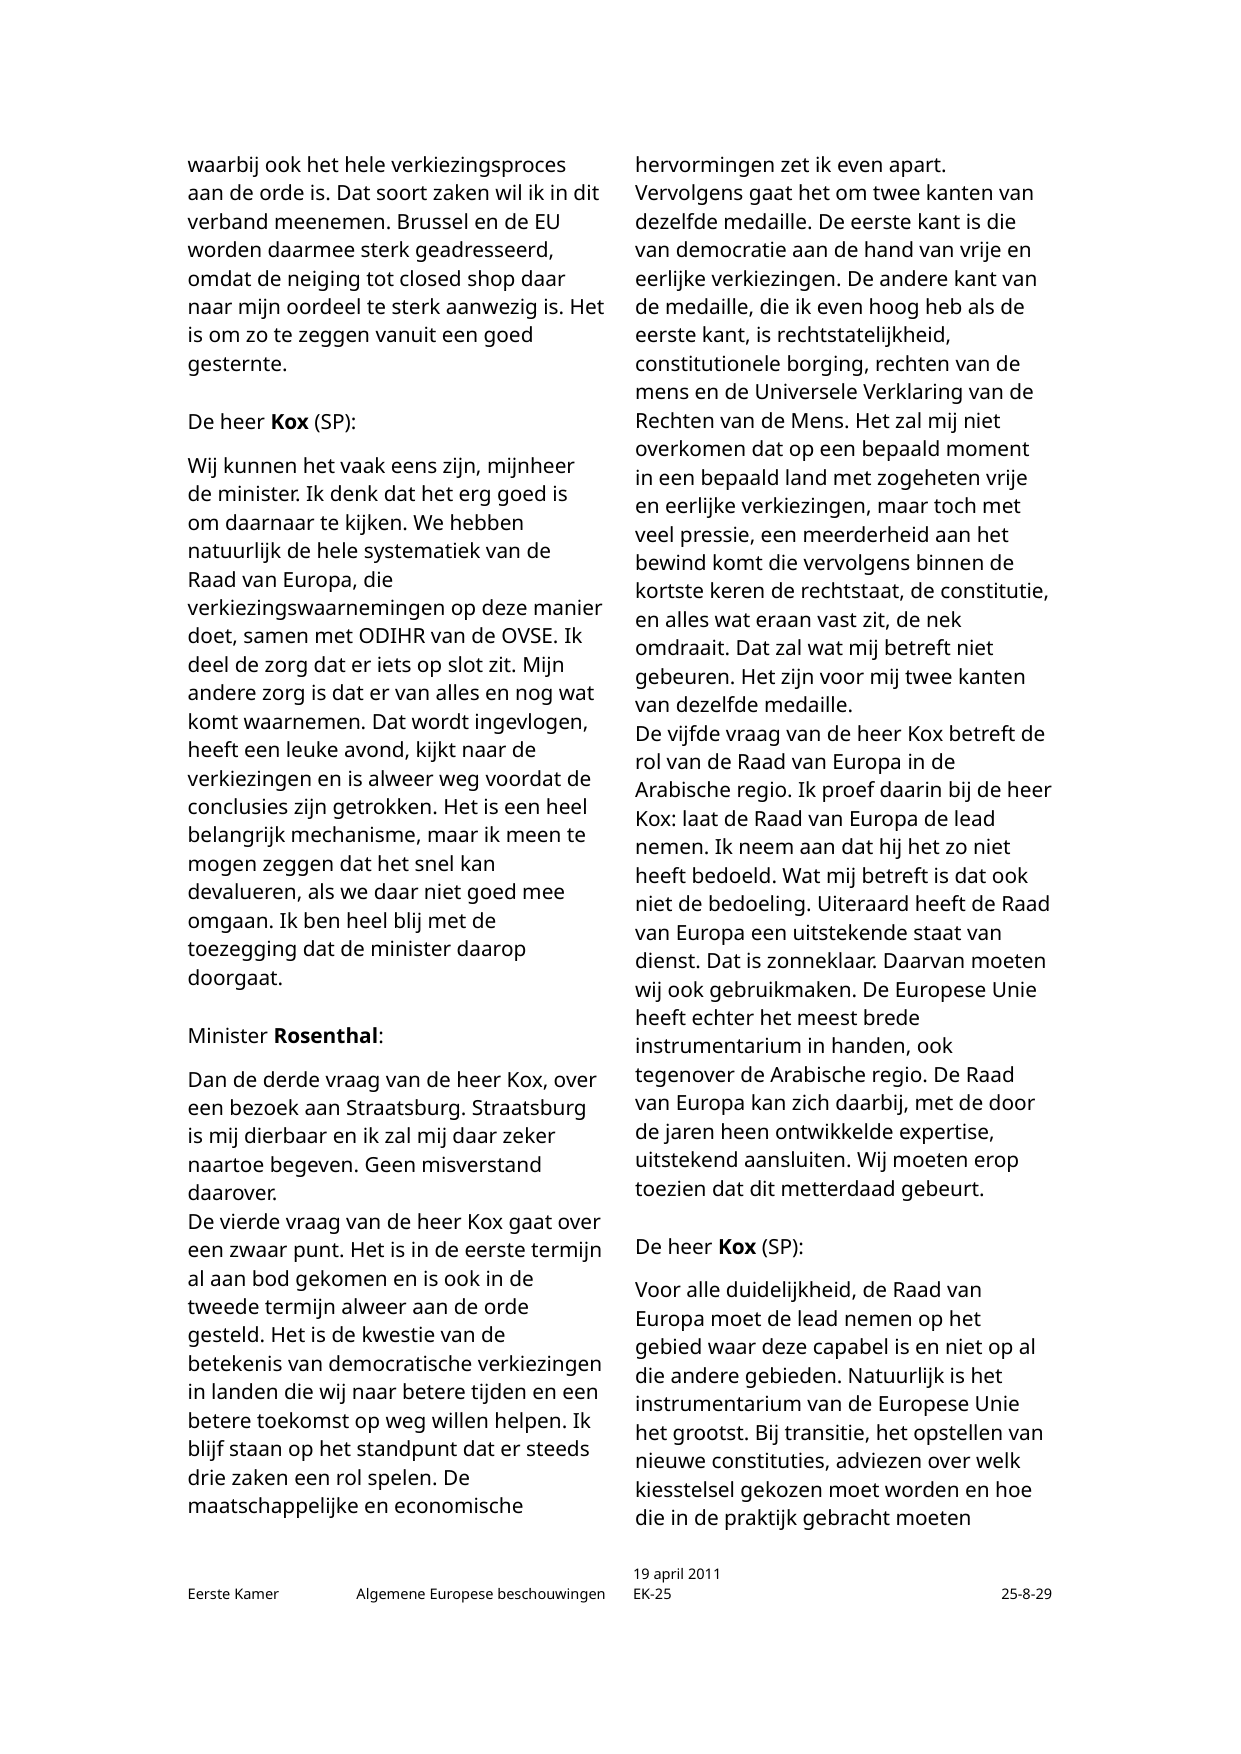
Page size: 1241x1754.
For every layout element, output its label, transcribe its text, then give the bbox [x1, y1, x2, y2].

text Dan de derde vraag van de heer Kox, over een bezoek aan Straatsburg. Straatsburg is mij dierbaar en ik zal mij daar zeker naartoe begeven. Geen misverstand daarover. [187, 1065, 605, 1207]
text waarbij ook het hele verkiezingsproces aan de orde is. Dat soort zaken wil ik in dit verband meenemen. Brussel en de EU worden daarmee sterk geadresseerd, omdat de neiging tot closed shop daar naar mijn oordeel te sterk aanwezig is. Het is om zo te zeggen vanuit een goed gesternte. [187, 150, 605, 377]
text De heer Kox (SP): [187, 407, 605, 436]
text hervormingen zet ik even apart. Vervolgens gaat het om twee kanten van dezelfde medaille. De eerste kant is die van democratie aan de hand van vrije en eerlijke verkiezingen. De andere kant van de medaille, die ik even hoog heb als de eerste kant, is rechtstatelijkheid, constitutionele borging, rechten van de mens en de Universele Verklaring van de Rechten van de Mens. Het zal mij niet overkomen dat op een bepaald moment in een bepaald land met zogeheten vrije en eerlijke verkiezingen, maar toch met veel pressie, een meerderheid aan het bewind komt die vervolgens binnen de kortste keren de rechtstaat, de constitutie, en alles wat eraan vast zit, de nek omdraait. Dat zal wat mij betreft niet gebeuren. Het zijn voor mij twee kanten van dezelfde medaille. [635, 150, 1053, 719]
text De vijfde vraag van de heer Kox betreft de rol van de Raad van Europa in de Arabische regio. Ik proef daarin bij de heer Kox: laat de Raad van Europa de lead nemen. Ik neem aan dat hij het zo niet heeft bedoeld. Wat mij betreft is dat ook niet de bedoeling. Uiteraard heeft de Raad van Europa een uitstekende staat van dienst. Dat is zonneklaar. Daarvan moeten wij ook gebruikmaken. De Europese Unie heeft echter het meest brede instrumentarium in handen, ook tegenover de Arabische regio. De Raad van Europa kan zich daarbij, met de door de jaren heen ontwikkelde expertise, uitstekend aansluiten. Wij moeten erop toezien dat dit metterdaad gebeurt. [635, 719, 1053, 1202]
text De heer Kox (SP): [635, 1232, 1053, 1261]
text Wij kunnen het vaak eens zijn, mijnheer de minister. Ik denk dat het erg goed is om daarnaar te kijken. We hebben natuurlijk de hele systematiek van de Raad van Europa, die verkiezingswaarnemingen op deze manier doet, samen met ODIHR van de OVSE. Ik deel de zorg dat er iets op slot zit. Mijn andere zorg is dat er van alles en nog wat komt waarnemen. Dat wordt ingevlogen, heeft een leuke avond, kijkt naar de verkiezingen en is alweer weg voordat de conclusies zijn getrokken. Het is een heel belangrijk mechanisme, maar ik meen te mogen zeggen dat het snel kan devalueren, als we daar niet goed mee omgaan. Ik ben heel blij met de toezegging dat de minister daarop doorgaat. [187, 451, 605, 991]
text Voor alle duidelijkheid, de Raad van Europa moet de lead nemen op het gebied waar deze capabel is en niet op al die andere gebieden. Natuurlijk is het instrumentarium van de Europese Unie het grootst. Bij transitie, het opstellen van nieuwe constituties, adviezen over welk kiesstelsel gekozen moet worden en hoe die in de praktijk gebracht moeten [635, 1276, 1053, 1532]
text De vierde vraag van de heer Kox gaat over een zwaar punt. Het is in de eerste termijn al aan bod gekomen en is ook in de tweede termijn alweer aan de orde gesteld. Het is de kwestie van de betekenis van democratische verkiezingen in landen die wij naar betere tijden en een betere toekomst op weg willen helpen. Ik blijf staan op het standpunt dat er steeds drie zaken een rol spelen. De maatschappelijke en economische [187, 1207, 605, 1520]
text Minister Rosenthal: [187, 1021, 605, 1050]
